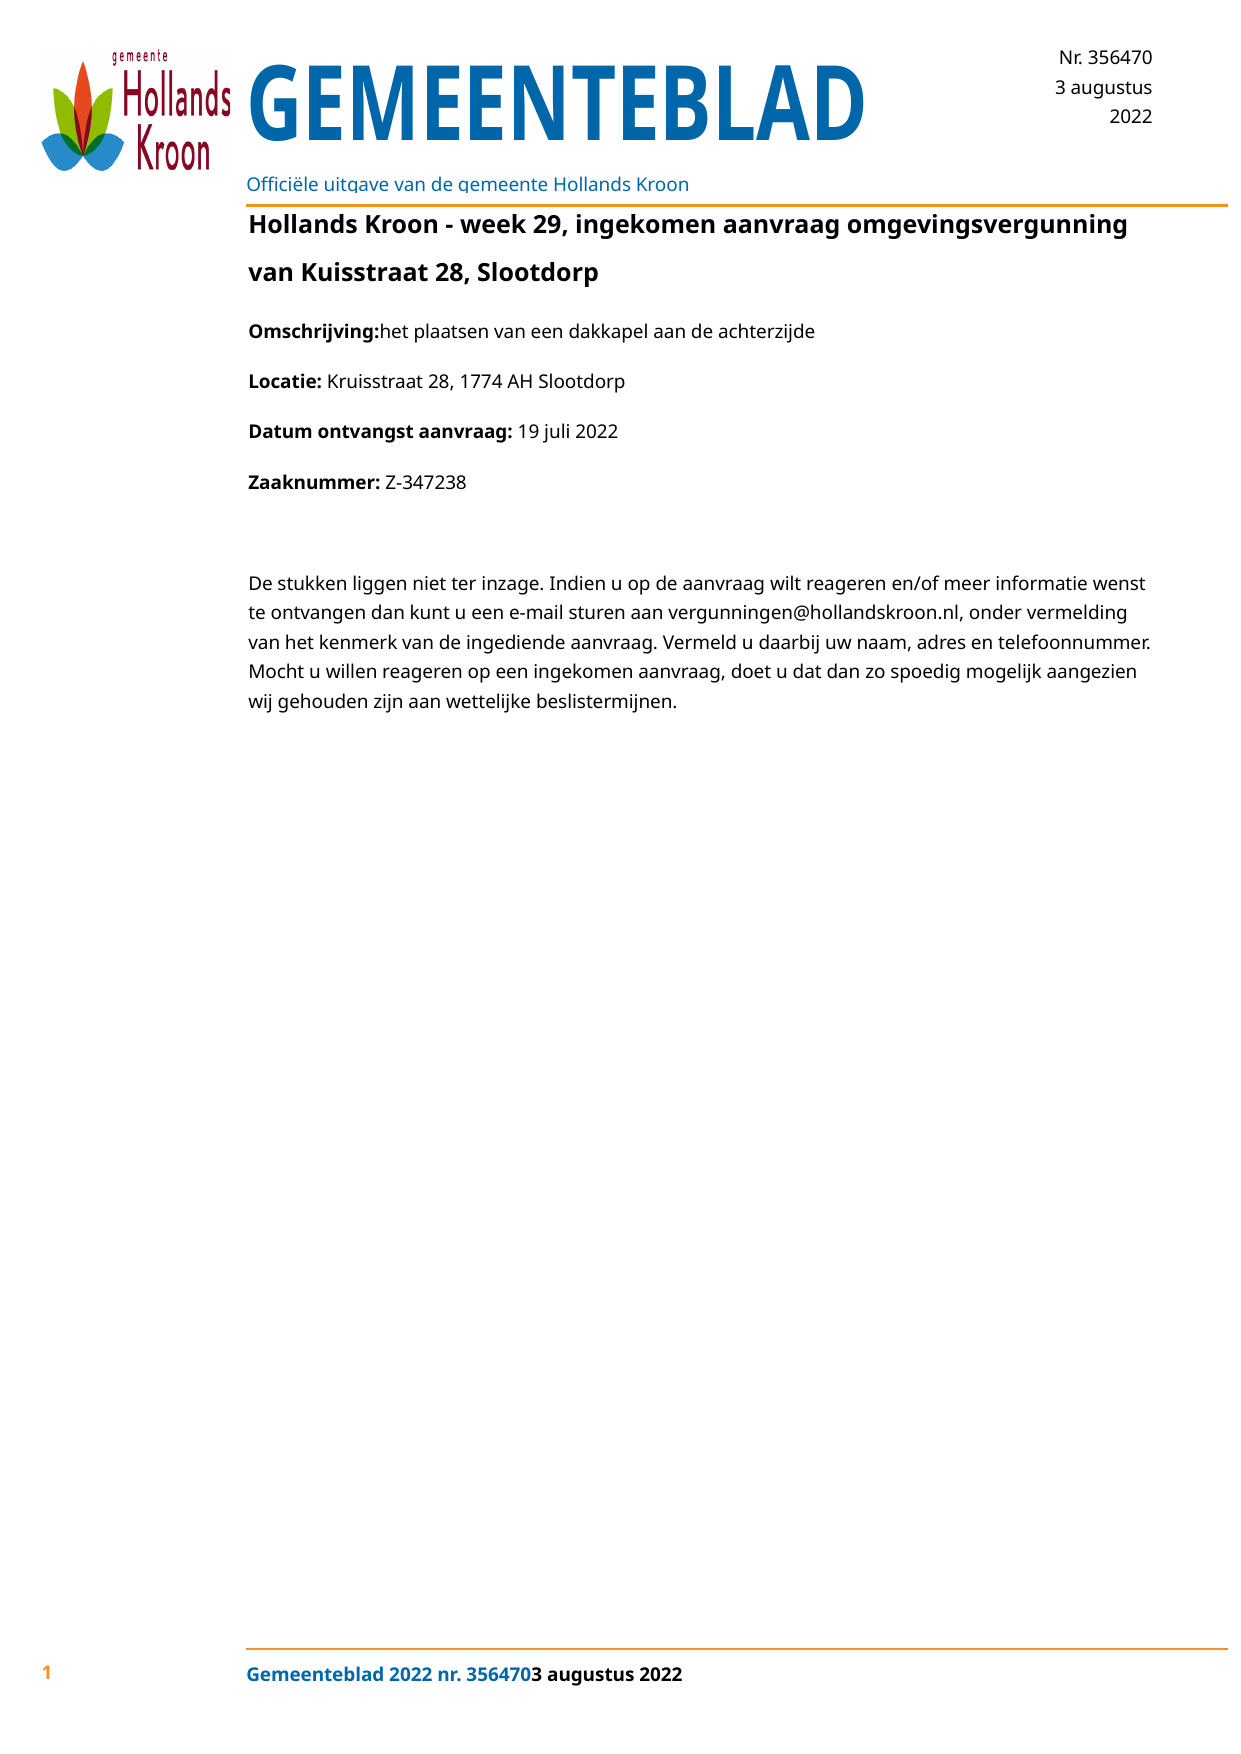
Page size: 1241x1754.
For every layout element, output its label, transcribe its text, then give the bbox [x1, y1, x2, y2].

picture [41, 47, 231, 172]
text Hollands Kroon - week 29, ingekomen aanvraag omgevingsvergunning van Kuisstraat 28, Slootdorp [248, 207, 1152, 288]
text Locatie: Kruisstraat 28, 1774 AH Slootdorp [248, 368, 1152, 394]
text Omschrijving:het plaatsen van een dakkapel aan de achterzijde [248, 318, 1152, 344]
text De stukken liggen niet ter inzage. Indien u op de aanvraag wilt reageren en/of meer informatie wenst te ontvangen dan kunt u een e-mail sturen aan vergunningen@hollandskroon.nl, onder vermelding van het kenmerk van de ingediende aanvraag. Vermeld u daarbij uw naam, adres en telefoonnummer. Mocht u willen reageren op een ingekomen aanvraag, doet u dat dan zo spoedig mogelijk aangezien wij gehouden zijn aan wettelijke beslistermijnen. [248, 570, 1152, 714]
text Zaaknummer: Z-347238 [248, 469, 1152, 495]
text Datum ontvangst aanvraag: 19 juli 2022 [248, 419, 1152, 444]
